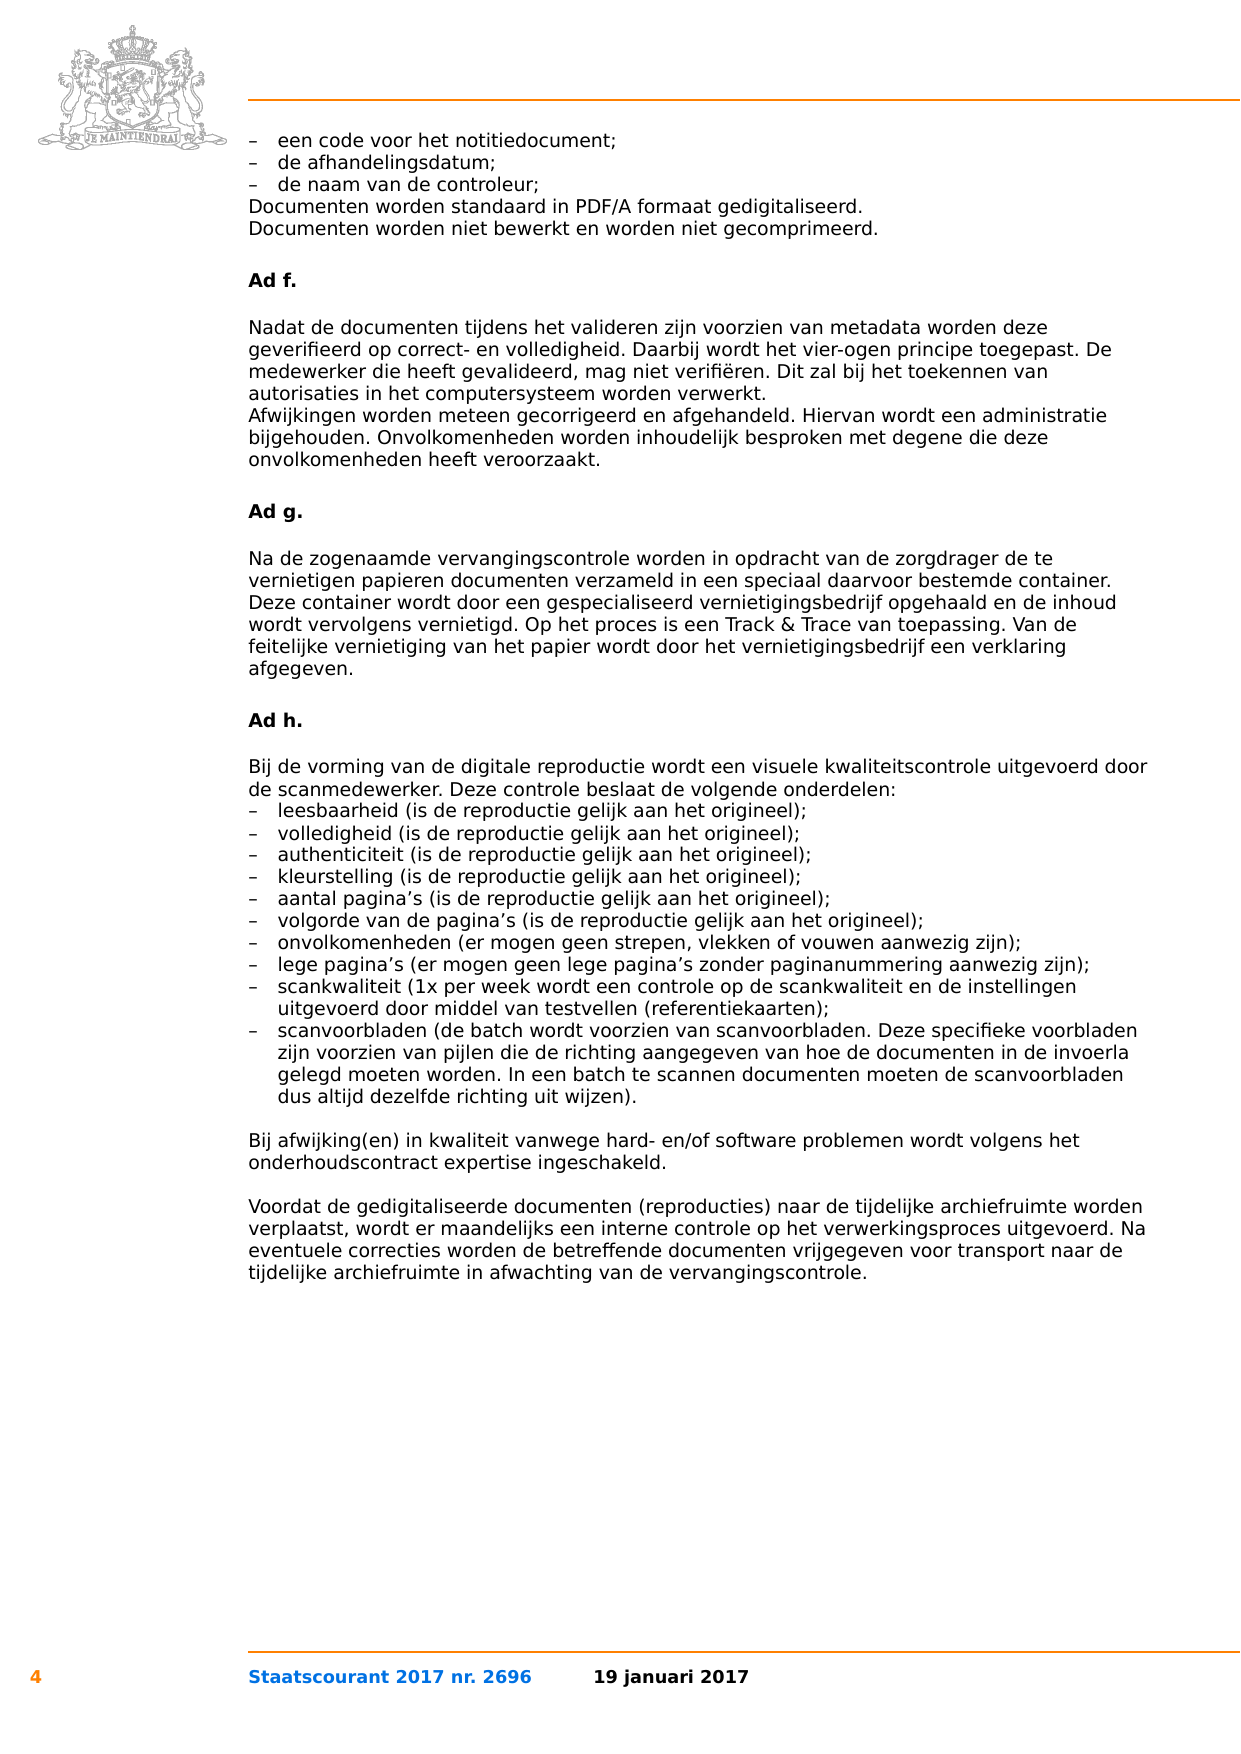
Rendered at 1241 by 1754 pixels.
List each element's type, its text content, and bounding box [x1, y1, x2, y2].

text – volledigheid (is de reproductie gelijk aan het origineel); [248, 822, 1163, 844]
text – kleurstelling (is de reproductie gelijk aan het origineel); [248, 866, 1163, 888]
text – volgorde van de pagina’s (is de reproductie gelijk aan het origineel); [248, 910, 1163, 932]
text Documenten worden niet bewerkt en worden niet gecomprimeerd. [248, 218, 1163, 240]
text – lege pagina’s (er mogen geen lege pagina’s zonder paginanummering aanwezig zijn); [248, 954, 1163, 976]
text Nadat de documenten tijdens het valideren zijn voorzien van metadata worden deze geverifieerd op correct- en volledigheid. Daarbij wordt het vier-ogen principe toegepast. De medewerker die heeft gevalideerd, mag niet verifiëren. Dit zal bij het toekennen van autorisaties in het computersysteem worden verwerkt. [248, 317, 1163, 405]
text – een code voor het notitiedocument; [248, 130, 1163, 152]
text – authenticiteit (is de reproductie gelijk aan het origineel); [248, 844, 1163, 866]
text Bij afwijking(en) in kwaliteit vanwege hard- en/of software problemen wordt volgens het onderhoudscontract expertise ingeschakeld. [248, 1130, 1163, 1174]
subtitle Ad h. [248, 709, 1163, 731]
text – de naam van de controleur; [248, 174, 1163, 196]
text Afwijkingen worden meteen gecorrigeerd en afgehandeld. Hiervan wordt een administratie bijgehouden. Onvolkomenheden worden inhoudelijk besproken met degene die deze onvolkomenheden heeft veroorzaakt. [248, 405, 1163, 471]
text – scanvoorbladen (de batch wordt voorzien van scanvoorbladen. Deze specifieke voorbladen zijn voorzien van pijlen die de richting aangegeven van hoe de documenten in de invoerla gelegd moeten worden. In een batch te scannen documenten moeten de scanvoorbladen dus altijd dezelfde richting uit wijzen). [248, 1020, 1163, 1108]
text Bij de vorming van de digitale reproductie wordt een visuele kwaliteitscontrole uitgevoerd door de scanmedewerker. Deze controle beslaat de volgende onderdelen: [248, 756, 1163, 800]
text Voordat de gedigitaliseerde documenten (reproducties) naar de tijdelijke archiefruimte worden verplaatst, wordt er maandelijks een interne controle op het verwerkingsproces uitgevoerd. Na eventuele correcties worden de betreffende documenten vrijgegeven voor transport naar de tijdelijke archiefruimte in afwachting van de vervangingscontrole. [248, 1196, 1163, 1284]
subtitle Ad f. [248, 270, 1163, 292]
picture [38, 25, 227, 150]
subtitle Ad g. [248, 501, 1163, 523]
text – onvolkomenheden (er mogen geen strepen, vlekken of vouwen aanwezig zijn); [248, 932, 1163, 954]
text Na de zogenaamde vervangingscontrole worden in opdracht van de zorgdrager de te vernietigen papieren documenten verzameld in een speciaal daarvoor bestemde container. Deze container wordt door een gespecialiseerd vernietigingsbedrijf opgehaald en de inhoud wordt vervolgens vernietigd. Op het proces is een Track & Trace van toepassing. Van de feitelijke vernietiging van het papier wordt door het vernietigingsbedrijf een verklaring afgegeven. [248, 548, 1163, 679]
text – aantal pagina’s (is de reproductie gelijk aan het origineel); [248, 888, 1163, 910]
text – de afhandelingsdatum; [248, 152, 1163, 174]
text – leesbaarheid (is de reproductie gelijk aan het origineel); [248, 800, 1163, 822]
text Documenten worden standaard in PDF/A formaat gedigitaliseerd. [248, 196, 1163, 218]
text – scankwaliteit (1x per week wordt een controle op de scankwaliteit en de instellingen uitgevoerd door middel van testvellen (referentiekaarten); [248, 976, 1163, 1020]
